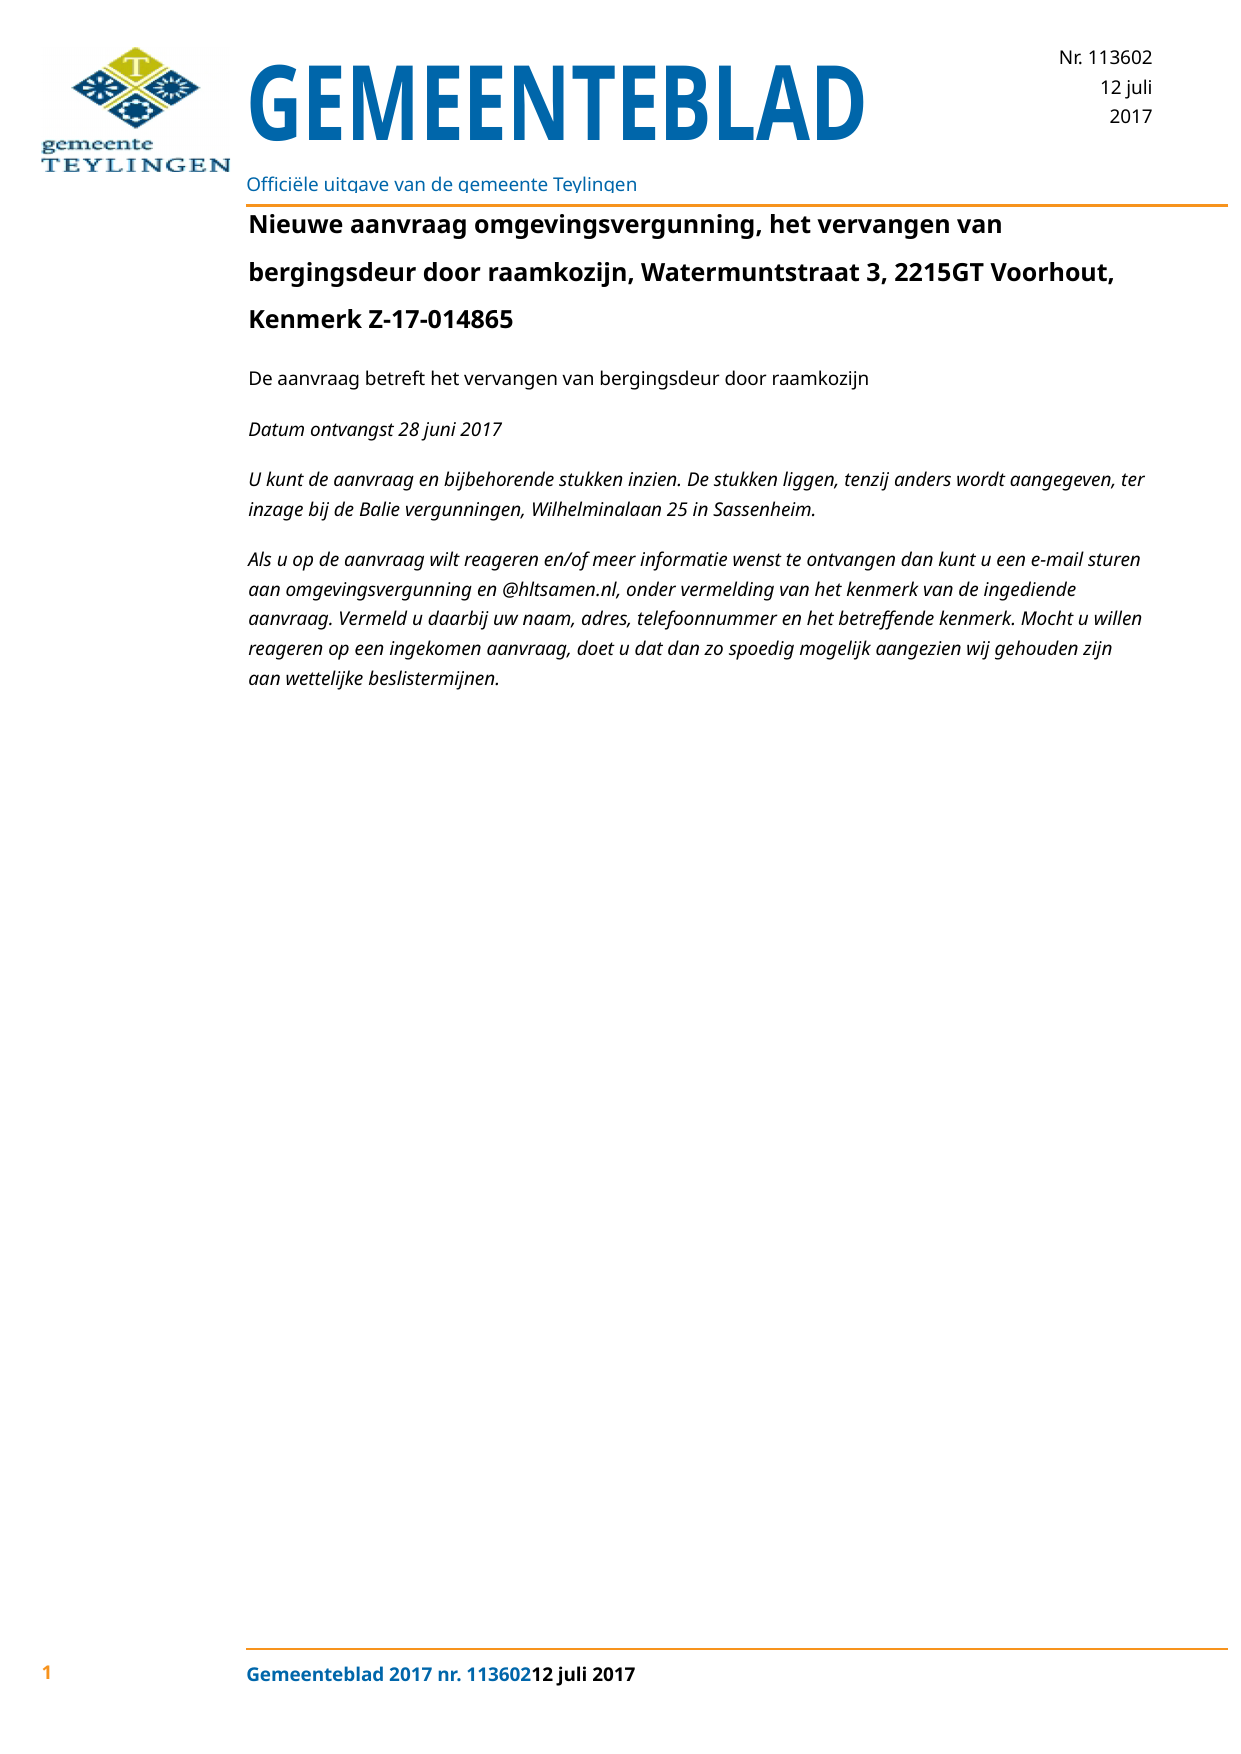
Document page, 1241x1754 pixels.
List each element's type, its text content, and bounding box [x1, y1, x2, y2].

text Als u op de aanvraag wilt reageren en/of meer informatie wenst te ontvangen dan kunt u een e-mail sturen aan omgevingsvergunning en @hltsamen.nl, onder vermelding van het kenmerk van de ingediende aanvraag. Vermeld u daarbij uw naam, adres, telefoonnummer en het betreffende kenmerk. Mocht u willen reageren op een ingekomen aanvraag, doet u dat dan zo spoedig mogelijk aangezien wij gehouden zijn aan wettelijke beslistermijnen. [248, 546, 1152, 690]
text U kunt de aanvraag en bijbehorende stukken inzien. De stukken liggen, tenzij anders wordt aangegeven, ter inzage bij de Balie vergunningen, Wilhelminalaan 25 in Sassenheim. [248, 466, 1152, 522]
picture [41, 47, 231, 172]
text Datum ontvangst 28 juni 2017 [248, 416, 1152, 442]
text De aanvraag betreft het vervangen van bergingsdeur door raamkozijn [248, 366, 1152, 391]
text Nieuwe aanvraag omgevingsvergunning, het vervangen van bergingsdeur door raamkozijn, Watermuntstraat 3, 2215GT Voorhout, Kenmerk Z-17-014865 [248, 207, 1152, 336]
